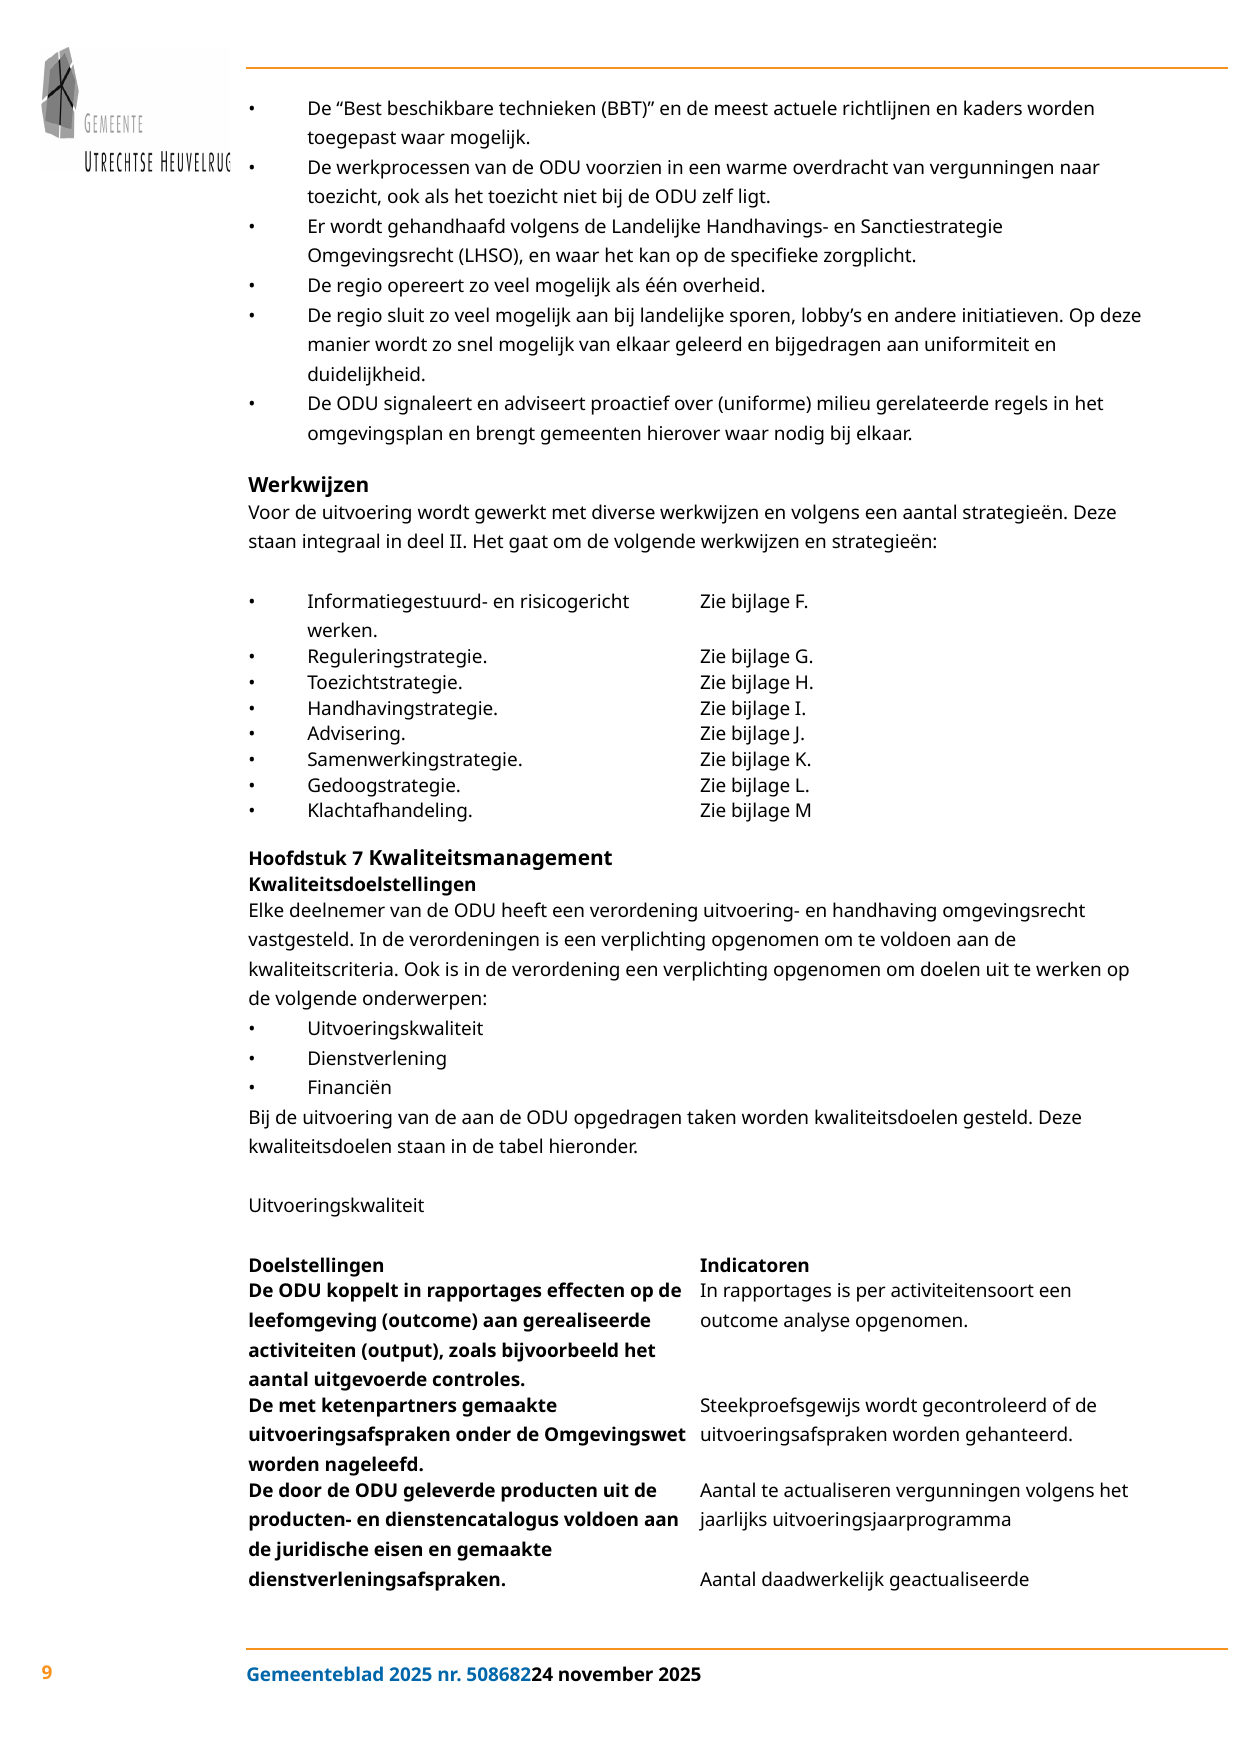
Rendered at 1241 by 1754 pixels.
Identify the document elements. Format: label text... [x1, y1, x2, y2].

list De regio opereert zo veel mogelijk als één overheid. [248, 272, 1152, 298]
list Financiën [248, 1074, 1152, 1100]
text Uitvoeringskwaliteit [248, 1193, 1152, 1218]
table_cell In rapportages is per activiteitensoort een outcome analyse opgenomen. [700, 1278, 1152, 1392]
table_cell Samenwerkingstrategie. [248, 746, 700, 772]
list Dienstverlening [248, 1045, 1152, 1070]
picture [41, 47, 231, 172]
table_cell De met ketenpartners gemaakte uitvoeringsafspraken onder de Omgevingswet worden nageleefd. [248, 1392, 700, 1477]
table_cell Zie bijlage J. [700, 720, 1152, 746]
list Uitvoeringskwaliteit [248, 1015, 1152, 1041]
table_cell Zie bijlage I. [700, 695, 1152, 720]
text Voor de uitvoering wordt gewerkt met diverse werkwijzen en volgens een aantal strategieën. Deze staan integraal in deel II. Het gaat om de volgende werkwijzen en strategieën: [248, 499, 1152, 554]
list De ODU signaleert en adviseert proactief over (uniforme) milieu gerelateerde regels in het omgevingsplan en brengt gemeenten hierover waar nodig bij elkaar. [248, 391, 1152, 446]
table_header Informatiegestuurd- en risicogericht werken. [248, 588, 700, 643]
table_cell Advisering. [248, 720, 700, 746]
table_cell Zie bijlage M [700, 798, 1152, 823]
table_cell Toezichtstrategie. [248, 669, 700, 695]
table_cell Steekproefsgewijs wordt gecontroleerd of de uitvoeringsafspraken worden gehanteerd. [700, 1392, 1152, 1477]
table_header Zie bijlage F. [700, 588, 1152, 643]
text Kwaliteitsdoelstellingen [248, 871, 1152, 897]
text Hoofdstuk 7 Kwaliteitsmanagement [248, 843, 1152, 871]
table_cell De ODU koppelt in rapportages effecten op de leefomgeving (outcome) aan gerealiseerde activiteiten (output), zoals bijvoorbeeld het aantal uitgevoerde controles. [248, 1278, 700, 1392]
list Er wordt gehandhaafd volgens de Landelijke Handhavings- en Sanctiestrategie Omgevingsrecht (LHSO), en waar het kan op de specifieke zorgplicht. [248, 213, 1152, 268]
list De “Best beschikbare technieken (BBT)” en de meest actuele richtlijnen en kaders worden toegepast waar mogelijk. [248, 95, 1152, 150]
list De regio sluit zo veel mogelijk aan bij landelijke sporen, lobby’s en andere initiatieven. Op deze manier wordt zo snel mogelijk van elkaar geleerd en bijgedragen aan uniformiteit en duidelijkheid. [248, 302, 1152, 387]
text Elke deelnemer van de ODU heeft een verordening uitvoering- en handhaving omgevingsrecht vastgesteld. In de verordeningen is een verplichting opgenomen om te voldoen aan de kwaliteitscriteria. Ook is in de verordening een verplichting opgenomen om doelen uit te werken op de volgende onderwerpen: [248, 897, 1152, 1011]
table_cell Reguleringstrategie. [248, 643, 700, 669]
table_cell Zie bijlage L. [700, 772, 1152, 798]
text Bij de uitvoering van de aan de ODU opgedragen taken worden kwaliteitsdoelen gesteld. Deze kwaliteitsdoelen staan in de tabel hieronder. [248, 1104, 1152, 1159]
table_header Indicatoren [700, 1252, 1152, 1278]
table_cell Zie bijlage H. [700, 669, 1152, 695]
text Werkwijzen [248, 471, 1152, 499]
table_cell Zie bijlage K. [700, 746, 1152, 772]
table_cell Zie bijlage G. [700, 643, 1152, 669]
table_header Doelstellingen [248, 1252, 700, 1278]
table_cell Klachtafhandeling. [248, 798, 700, 823]
list De werkprocessen van de ODU voorzien in een warme overdracht van vergunningen naar toezicht, ook als het toezicht niet bij de ODU zelf ligt. [248, 154, 1152, 209]
table_cell Handhavingstrategie. [248, 695, 700, 720]
table_cell De door de ODU geleverde producten uit de producten- en dienstencatalogus voldoen aan de juridische eisen en gemaakte dienstverleningsafspraken. [248, 1477, 700, 1591]
table_cell Aantal te actualiseren vergunningen volgens het jaarlijks uitvoeringsjaarprogramma Aantal daadwerkelijk geactualiseerde [700, 1477, 1152, 1591]
table_cell Gedoogstrategie. [248, 772, 700, 798]
